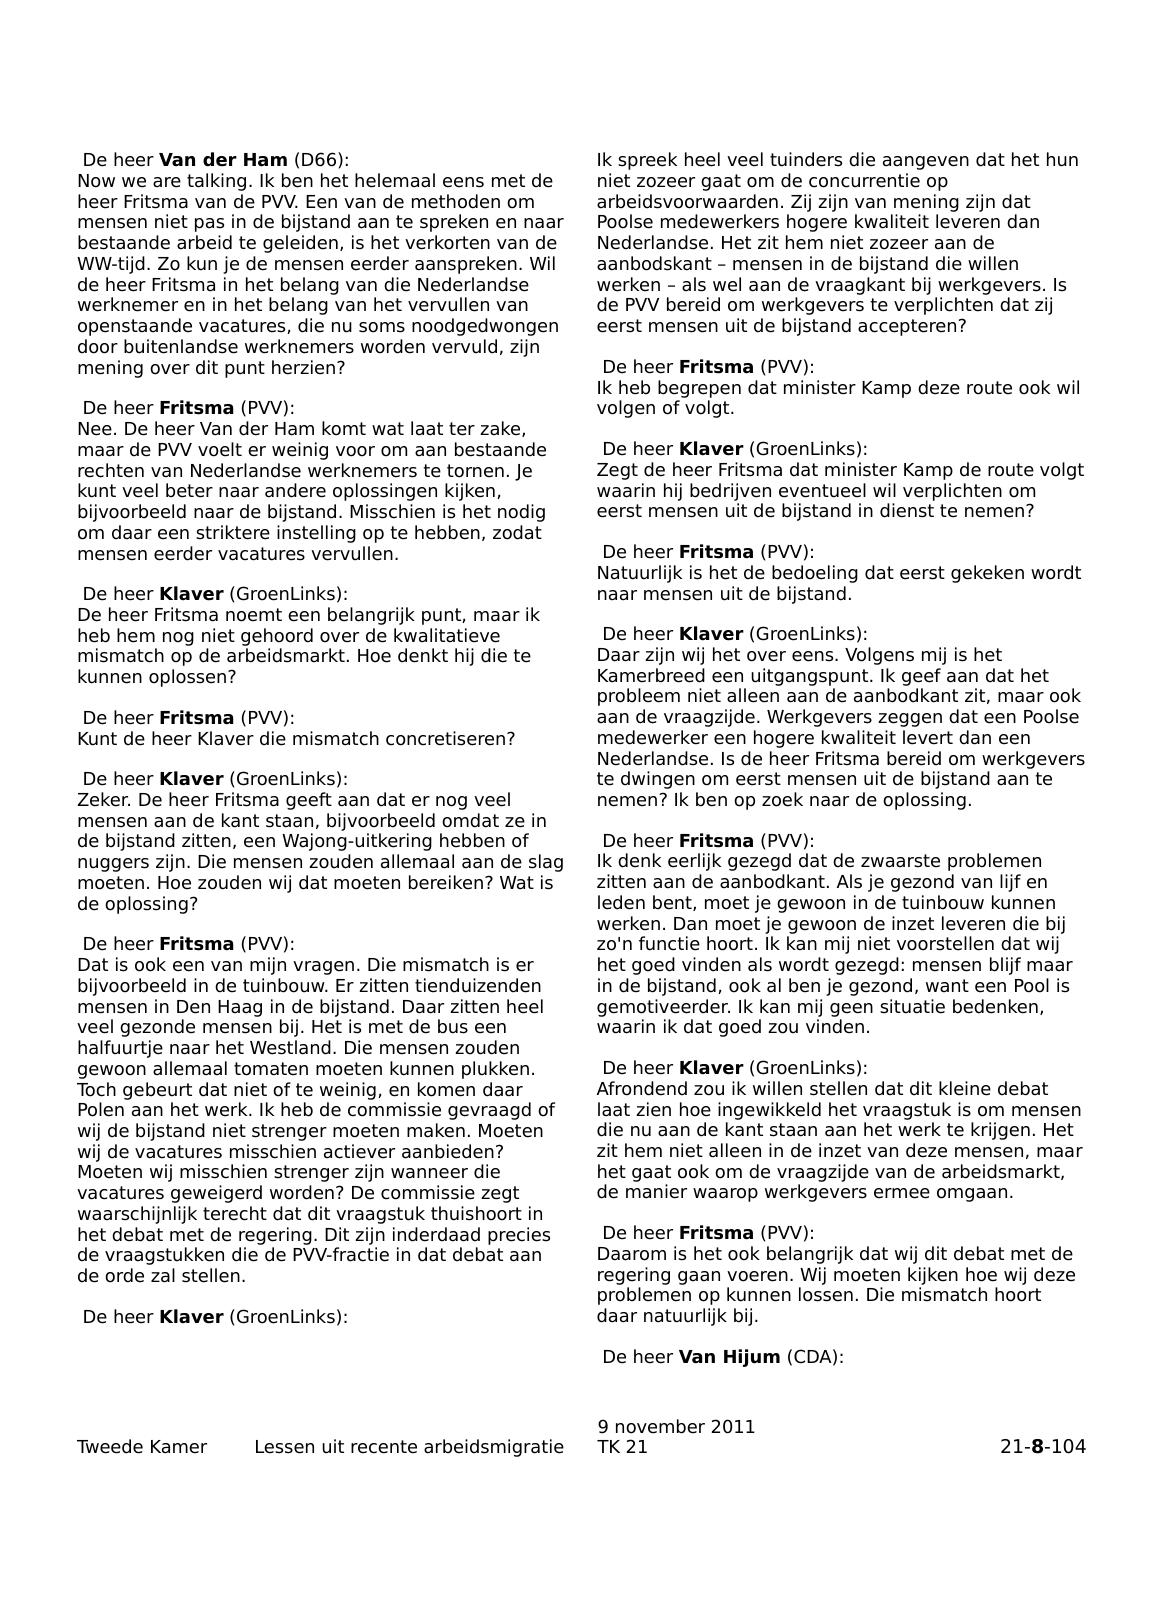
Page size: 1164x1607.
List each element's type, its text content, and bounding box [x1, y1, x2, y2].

text Ik spreek heel veel tuinders die aangeven dat het hun niet zozeer gaat om de concurrentie op arbeidsvoorwaarden. Zij zijn van mening zijn dat Poolse medewerkers hogere kwaliteit leveren dan Nederlandse. Het zit hem niet zozeer aan de aanbodskant – mensen in de bijstand die willen werken – als wel aan de vraagkant bij werkgevers. Is de PVV bereid om werkgevers te verplichten dat zij eerst mensen uit de bijstand accepteren? [596, 150, 1087, 337]
text De heer Klaver (GroenLinks): [596, 624, 1087, 645]
text Daar zijn wij het over eens. Volgens mij is het Kamerbreed een uitgangspunt. Ik geef aan dat het probleem niet alleen aan de aanbodkant zit, maar ook aan de vraagzijde. Werkgevers zeggen dat een Poolse medewerker een hogere kwaliteit levert dan een Nederlandse. Is de heer Fritsma bereid om werkgevers te dwingen om eerst mensen uit de bijstand aan te nemen? Ik ben op zoek naar de oplossing. [596, 645, 1087, 811]
text De heer Klaver (GroenLinks): [77, 584, 567, 605]
text De heer Klaver (GroenLinks): [77, 769, 567, 790]
text De heer Klaver (GroenLinks): [77, 1307, 567, 1327]
text Dat is ook een van mijn vragen. Die mismatch is er bijvoorbeeld in de tuinbouw. Er zitten tienduizenden mensen in Den Haag in de bijstand. Daar zitten heel veel gezonde mensen bij. Het is met de bus een halfuurtje naar het Westland. Die mensen zouden gewoon allemaal tomaten moeten kunnen plukken. Toch gebeurt dat niet of te weinig, en komen daar Polen aan het werk. Ik heb de commissie gevraagd of wij de bijstand niet strenger moeten maken. Moeten wij de vacatures misschien actiever aanbieden? Moeten wij misschien strenger zijn wanneer die vacatures geweigerd worden? De commissie zegt waarschijnlijk terecht dat dit vraagstuk thuishoort in het debat met de regering. Dit zijn inderdaad precies de vraagstukken die de PVV-fractie in dat debat aan de orde zal stellen. [77, 955, 567, 1287]
text Ik denk eerlijk gezegd dat de zwaarste problemen zitten aan de aanbodkant. Als je gezond van lijf en leden bent, moet je gewoon in de tuinbouw kunnen werken. Dan moet je gewoon de inzet leveren die bij zo'n functie hoort. Ik kan mij niet voorstellen dat wij het goed vinden als wordt gezegd: mensen blijf maar in de bijstand, ook al ben je gezond, want een Pool is gemotiveerder. Ik kan mij geen situatie bedenken, waarin ik dat goed zou vinden. [596, 851, 1087, 1038]
text Afrondend zou ik willen stellen dat dit kleine debat laat zien hoe ingewikkeld het vraagstuk is om mensen die nu aan de kant staan aan het werk te krijgen. Het zit hem niet alleen in de inzet van deze mensen, maar het gaat ook om de vraagzijde van de arbeidsmarkt, de manier waarop werkgevers ermee omgaan. [596, 1079, 1087, 1203]
text De heer Fritsma (PVV): [77, 934, 567, 955]
text De heer Klaver (GroenLinks): [596, 1058, 1087, 1079]
text De heer Fritsma (PVV): [77, 708, 567, 728]
text Kunt de heer Klaver die mismatch concretiseren? [77, 728, 567, 749]
text De heer Van Hijum (CDA): [596, 1347, 1087, 1367]
text De heer Van der Ham (D66): [77, 150, 567, 171]
text Nee. De heer Van der Ham komt wat laat ter zake, maar de PVV voelt er weinig voor om aan bestaande rechten van Nederlandse werknemers te tornen. Je kunt veel beter naar andere oplossingen kijken, bijvoorbeeld naar de bijstand. Misschien is het nodig om daar een striktere instelling op te hebben, zodat mensen eerder vacatures vervullen. [77, 419, 567, 564]
text De heer Fritsma (PVV): [596, 357, 1087, 377]
text Natuurlijk is het de bedoeling dat eerst gekeken wordt naar mensen uit de bijstand. [596, 563, 1087, 604]
text De heer Fritsma (PVV): [596, 1223, 1087, 1244]
text Daarom is het ook belangrijk dat wij dit debat met de regering gaan voeren. Wij moeten kijken hoe wij deze problemen op kunnen lossen. Die mismatch hoort daar natuurlijk bij. [596, 1244, 1087, 1327]
text Now we are talking. Ik ben het helemaal eens met de heer Fritsma van de PVV. Een van de methoden om mensen niet pas in de bijstand aan te spreken en naar bestaande arbeid te geleiden, is het verkorten van de WW-tijd. Zo kun je de mensen eerder aanspreken. Wil de heer Fritsma in het belang van die Nederlandse werknemer en in het belang van het vervullen van openstaande vacatures, die nu soms noodgedwongen door buitenlandse werknemers worden vervuld, zijn mening over dit punt herzien? [77, 171, 567, 378]
text Zegt de heer Fritsma dat minister Kamp de route volgt waarin hij bedrijven eventueel wil verplichten om eerst mensen uit de bijstand in dienst te nemen? [596, 460, 1087, 522]
text Zeker. De heer Fritsma geeft aan dat er nog veel mensen aan de kant staan, bijvoorbeeld omdat ze in de bijstand zitten, een Wajong-uitkering hebben of nuggers zijn. Die mensen zouden allemaal aan de slag moeten. Hoe zouden wij dat moeten bereiken? Wat is de oplossing? [77, 790, 567, 914]
text De heer Fritsma (PVV): [77, 398, 567, 419]
text De heer Fritsma (PVV): [596, 831, 1087, 851]
text Ik heb begrepen dat minister Kamp deze route ook wil volgen of volgt. [596, 377, 1087, 419]
text De heer Klaver (GroenLinks): [596, 439, 1087, 460]
text De heer Fritsma noemt een belangrijk punt, maar ik heb hem nog niet gehoord over de kwalitatieve mismatch op de arbeidsmarkt. Hoe denkt hij die te kunnen oplossen? [77, 605, 567, 688]
text De heer Fritsma (PVV): [596, 542, 1087, 563]
